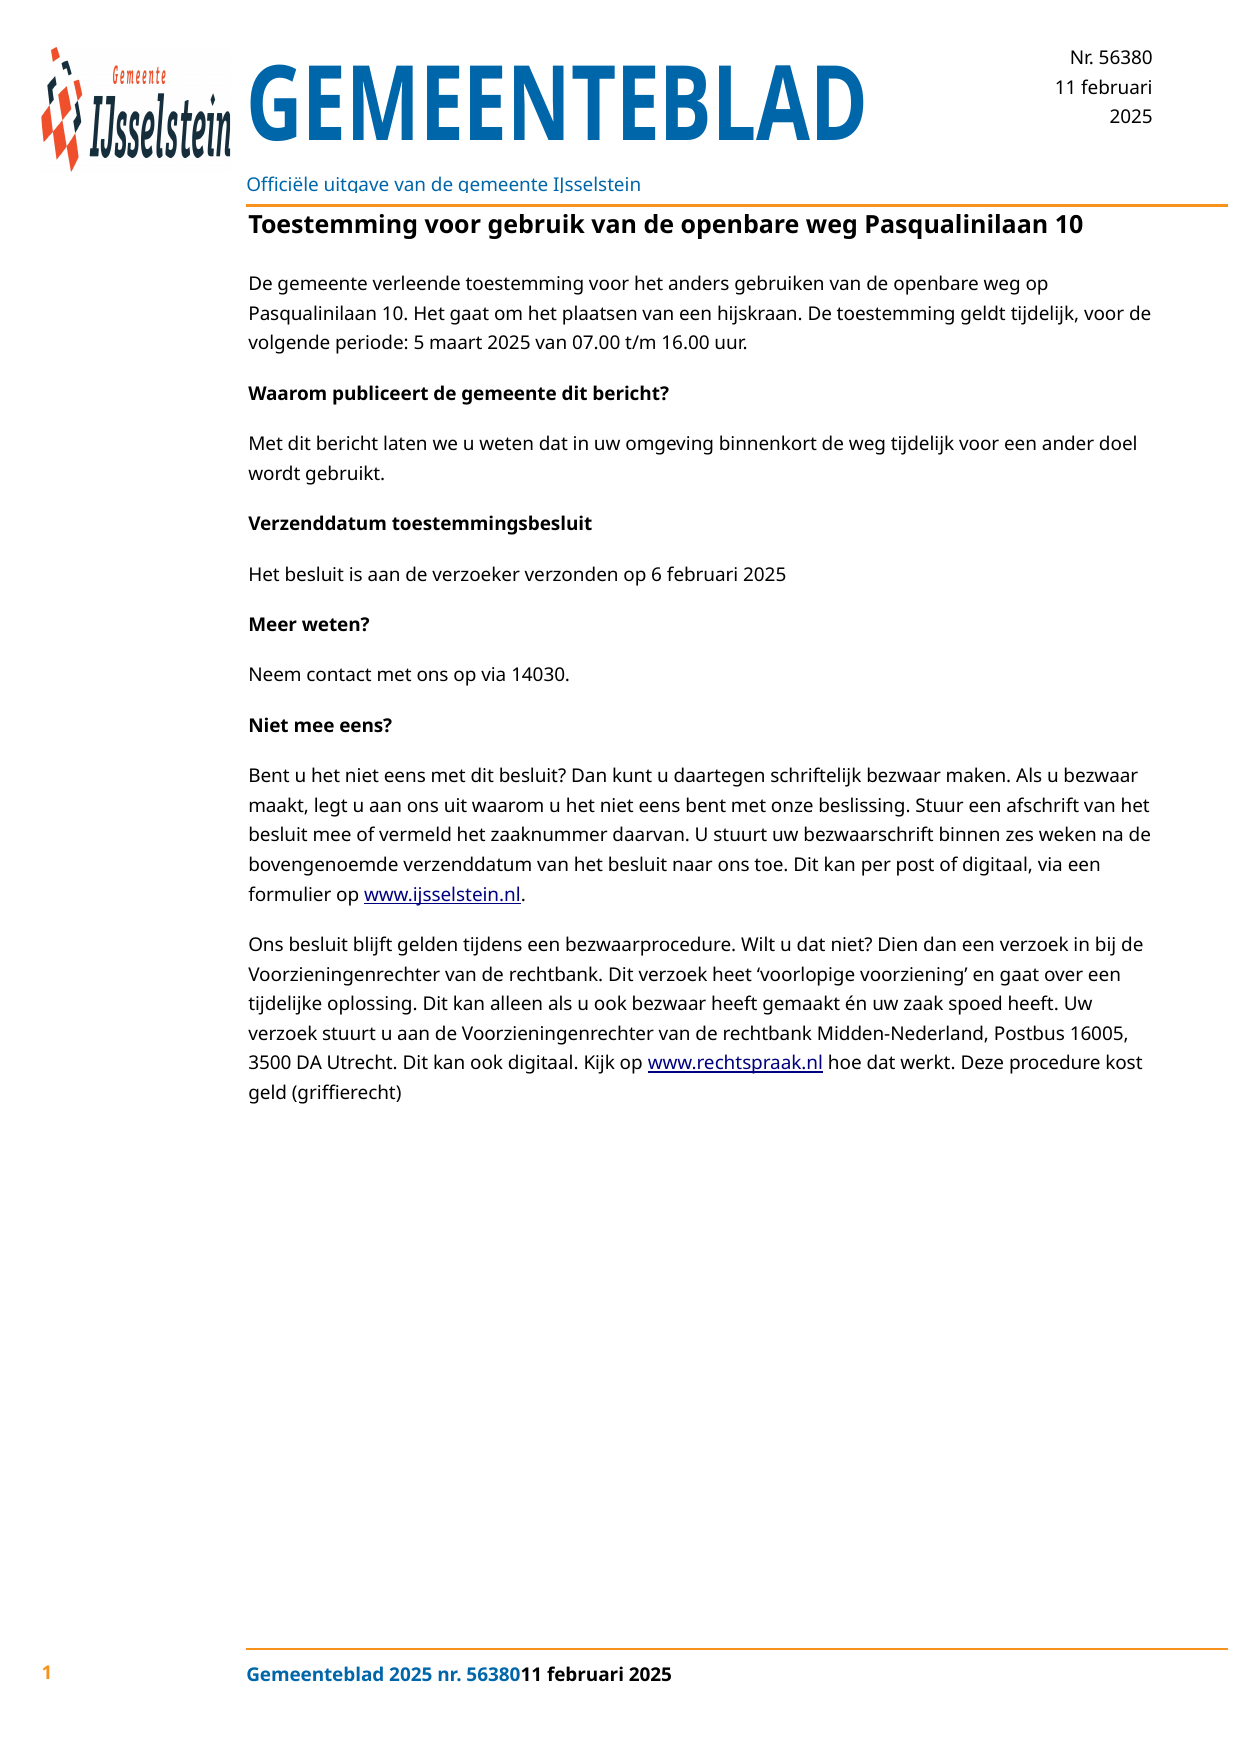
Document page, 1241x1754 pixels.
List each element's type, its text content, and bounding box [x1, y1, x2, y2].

picture [41, 47, 231, 172]
text Bent u het niet eens met dit besluit? Dan kunt u daartegen schriftelijk bezwaar maken. Als u bezwaar maakt, legt u aan ons uit waarom u het niet eens bent met onze beslissing. Stuur een afschrift van het besluit mee of vermeld het zaaknummer daarvan. U stuurt uw bezwaarschrift binnen zes weken na de bovengenoemde verzenddatum van het besluit naar ons toe. Dit kan per post of digitaal, via een formulier op www.ijsselstein.nl. [248, 762, 1152, 906]
text Ons besluit blijft gelden tijdens een bezwaarprocedure. Wilt u dat niet? Dien dan een verzoek in bij de Voorzieningenrechter van de rechtbank. Dit verzoek heet ‘voorlopige voorziening’ en gaat over een tijdelijke oplossing. Dit kan alleen als u ook bezwaar heeft gemaakt én uw zaak spoed heeft. Uw verzoek stuurt u aan de Voorzieningenrechter van de rechtbank Midden-Nederland, Postbus 16005, 3500 DA Utrecht. Dit kan ook digitaal. Kijk op www.rechtspraak.nl hoe dat werkt. Deze procedure kost geld (griffierecht) [248, 931, 1152, 1105]
text De gemeente verleende toestemming voor het anders gebruiken van de openbare weg op Pasqualinilaan 10. Het gaat om het plaatsen van een hijskraan. De toestemming geldt tijdelijk, voor de volgende periode: 5 maart 2025 van 07.00 t/m 16.00 uur. [248, 270, 1152, 355]
text Meer weten? [248, 611, 1152, 637]
text Met dit bericht laten we u weten dat in uw omgeving binnenkort de weg tijdelijk voor een ander doel wordt gebruikt. [248, 430, 1152, 486]
text Neem contact met ons op via 14030. [248, 662, 1152, 687]
text Toestemming voor gebruik van de openbare weg Pasqualinilaan 10 [248, 207, 1152, 241]
text Verzenddatum toestemmingsbesluit [248, 510, 1152, 536]
text Het besluit is aan de verzoeker verzonden op 6 februari 2025 [248, 561, 1152, 586]
text Waarom publiceert de gemeente dit bericht? [248, 380, 1152, 406]
text Niet mee eens? [248, 712, 1152, 738]
